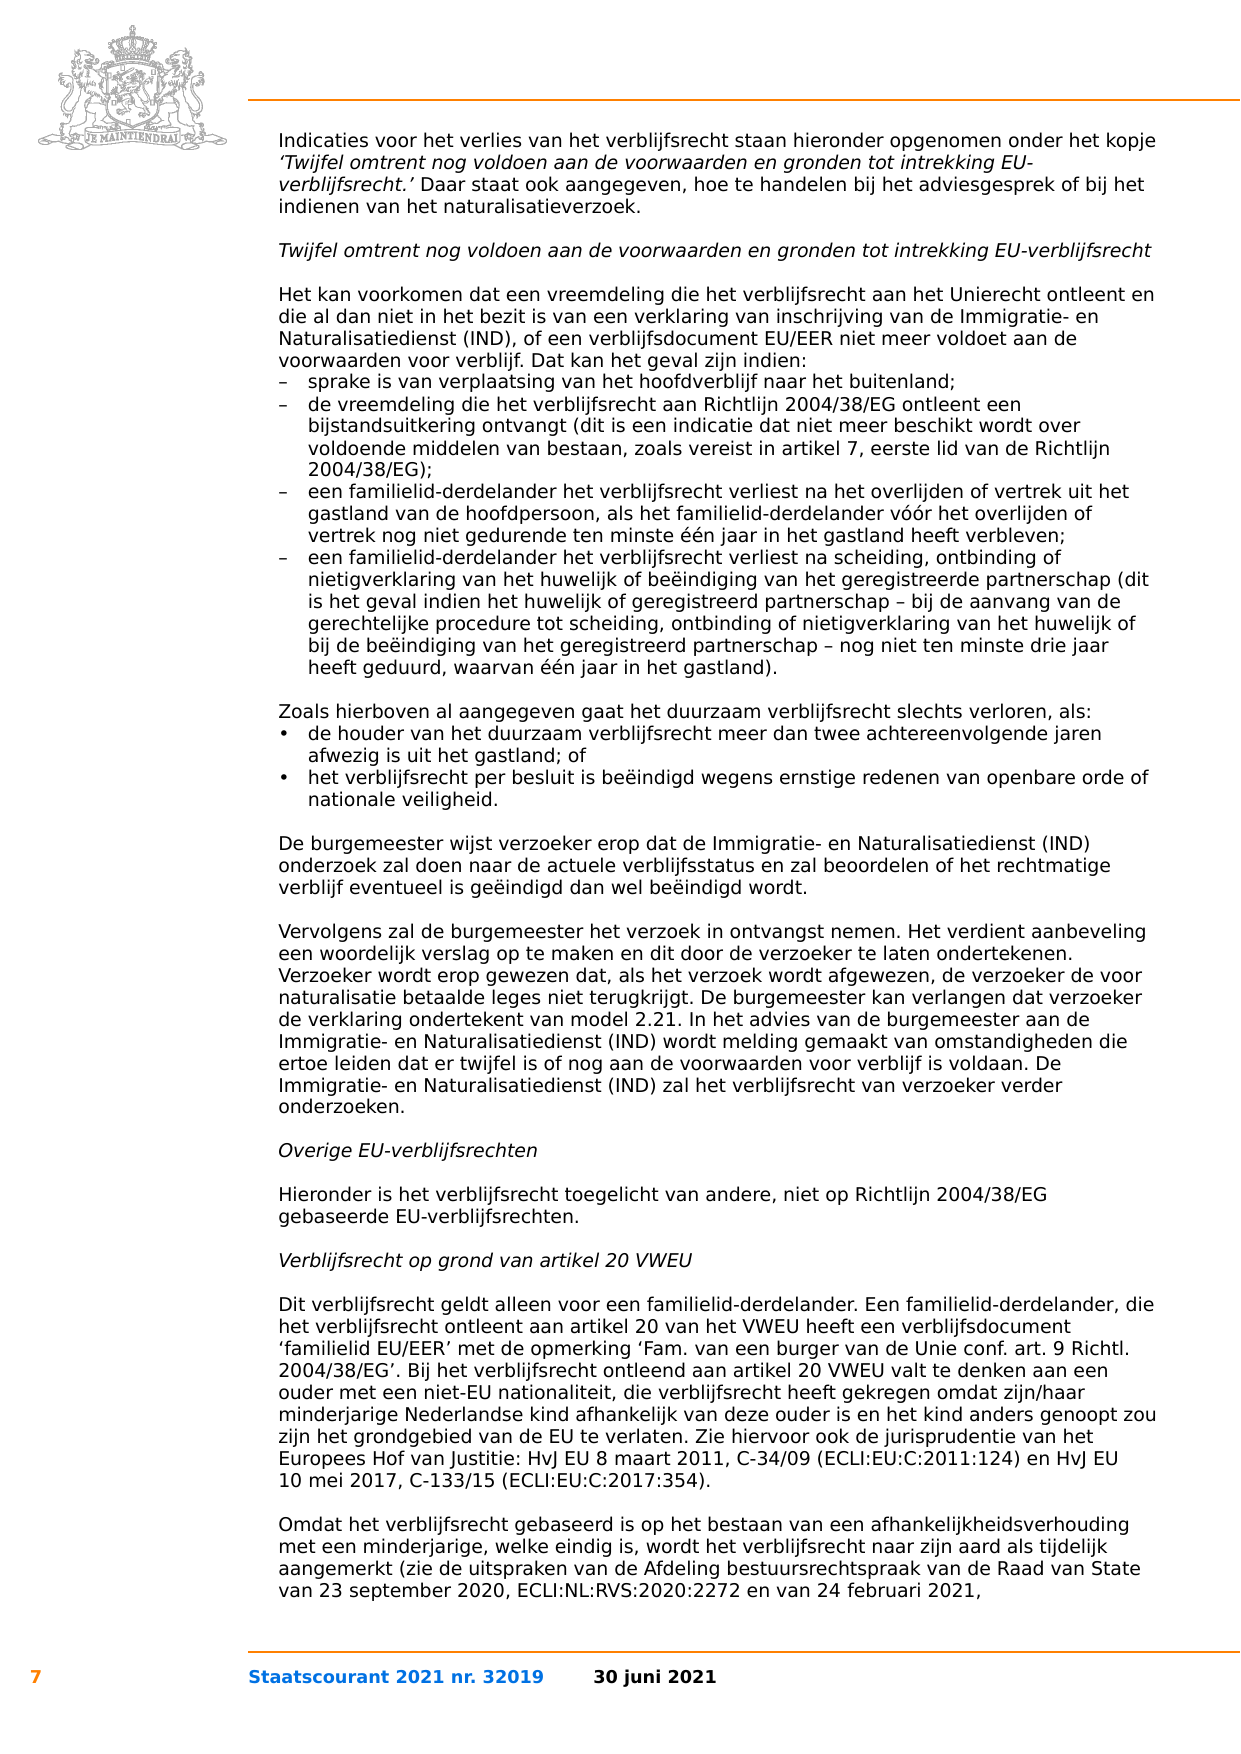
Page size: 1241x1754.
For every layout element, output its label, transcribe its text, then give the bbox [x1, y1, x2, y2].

subtitle Overige EU-verblijfsrechten [278, 1140, 1163, 1162]
text – sprake is van verplaatsing van het hoofdverblijf naar het buitenland; [278, 371, 1163, 393]
text – een familielid-derdelander het verblijfsrecht verliest na het overlijden of vertrek uit het gastland van de hoofdpersoon, als het familielid-derdelander vóór het overlijden of vertrek nog niet gedurende ten minste één jaar in het gastland heeft verbleven; [278, 481, 1163, 547]
text Indicaties voor het verlies van het verblijfsrecht staan hieronder opgenomen onder het kopje ‘Twijfel omtrent nog voldoen aan de voorwaarden en gronden tot intrekking EU-verblijfsrecht.’ Daar staat ook aangegeven, hoe te handelen bij het adviesgesprek of bij het indienen van het naturalisatieverzoek. [278, 130, 1163, 218]
text – de vreemdeling die het verblijfsrecht aan Richtlijn 2004/38/EG ontleent een bijstandsuitkering ontvangt (dit is een indicatie dat niet meer beschikt wordt over voldoende middelen van bestaan, zoals vereist in artikel 7, eerste lid van de Richtlijn 2004/38/EG); [278, 393, 1163, 481]
text • het verblijfsrecht per besluit is beëindigd wegens ernstige redenen van openbare orde of nationale veiligheid. [278, 767, 1163, 811]
text Hieronder is het verblijfsrecht toegelicht van andere, niet op Richtlijn 2004/38/EG gebaseerde EU-verblijfsrechten. [278, 1184, 1163, 1228]
subtitle Verblijfsrecht op grond van artikel 20 VWEU [278, 1250, 1163, 1272]
text • de houder van het duurzaam verblijfsrecht meer dan twee achtereenvolgende jaren afwezig is uit het gastland; of [278, 723, 1163, 767]
text – een familielid-derdelander het verblijfsrecht verliest na scheiding, ontbinding of nietigverklaring van het huwelijk of beëindiging van het geregistreerde partnerschap (dit is het geval indien het huwelijk of geregistreerd partnerschap – bij de aanvang van de gerechtelijke procedure tot scheiding, ontbinding of nietigverklaring van het huwelijk of bij de beëindiging van het geregistreerd partnerschap – nog niet ten minste drie jaar heeft geduurd, waarvan één jaar in het gastland). [278, 547, 1163, 679]
picture [38, 25, 227, 150]
text Vervolgens zal de burgemeester het verzoek in ontvangst nemen. Het verdient aanbeveling een woordelijk verslag op te maken en dit door de verzoeker te laten ondertekenen. Verzoeker wordt erop gewezen dat, als het verzoek wordt afgewezen, de verzoeker de voor naturalisatie betaalde leges niet terugkrijgt. De burgemeester kan verlangen dat verzoeker de verklaring ondertekent van model 2.21. In het advies van de burgemeester aan de Immigratie- en Naturalisatiedienst (IND) wordt melding gemaakt van omstandigheden die ertoe leiden dat er twijfel is of nog aan de voorwaarden voor verblijf is voldaan. De Immigratie- en Naturalisatiedienst (IND) zal het verblijfsrecht van verzoeker verder onderzoeken. [278, 921, 1163, 1118]
text De burgemeester wijst verzoeker erop dat de Immigratie- en Naturalisatiedienst (IND) onderzoek zal doen naar de actuele verblijfsstatus en zal beoordelen of het rechtmatige verblijf eventueel is geëindigd dan wel beëindigd wordt. [278, 833, 1163, 899]
text Dit verblijfsrecht geldt alleen voor een familielid-derdelander. Een familielid-derdelander, die het verblijfsrecht ontleent aan artikel 20 van het VWEU heeft een verblijfsdocument ‘familielid EU/EER’ met de opmerking ‘Fam. van een burger van de Unie conf. art. 9 Richtl. 2004/38/EG’. Bij het verblijfsrecht ontleend aan artikel 20 VWEU valt te denken aan een ouder met een niet-EU nationaliteit, die verblijfsrecht heeft gekregen omdat zijn/haar minderjarige Nederlandse kind afhankelijk van deze ouder is en het kind anders genoopt zou zijn het grondgebied van de EU te verlaten. Zie hiervoor ook de jurisprudentie van het Europees Hof van Justitie: HvJ EU 8 maart 2011, C-34/09 (ECLI:EU:C:2011:124) en HvJ EU 10 mei 2017, C-133/15 (ECLI:EU:C:2017:354). [278, 1294, 1163, 1492]
text Omdat het verblijfsrecht gebaseerd is op het bestaan van een afhankelijkheidsverhouding met een minderjarige, welke eindig is, wordt het verblijfsrecht naar zijn aard als tijdelijk aangemerkt (zie de uitspraken van de Afdeling bestuursrechtspraak van de Raad van State van 23 september 2020, ECLI:NL:RVS:2020:2272 en van 24 februari 2021, [278, 1513, 1163, 1601]
text Het kan voorkomen dat een vreemdeling die het verblijfsrecht aan het Unierecht ontleent en die al dan niet in het bezit is van een verklaring van inschrijving van de Immigratie- en Naturalisatiedienst (IND), of een verblijfsdocument EU/EER niet meer voldoet aan de voorwaarden voor verblijf. Dat kan het geval zijn indien: [278, 283, 1163, 371]
text Zoals hierboven al aangegeven gaat het duurzaam verblijfsrecht slechts verloren, als: [278, 701, 1163, 723]
subtitle Twijfel omtrent nog voldoen aan de voorwaarden en gronden tot intrekking EU-verblijfsrecht [278, 240, 1163, 262]
